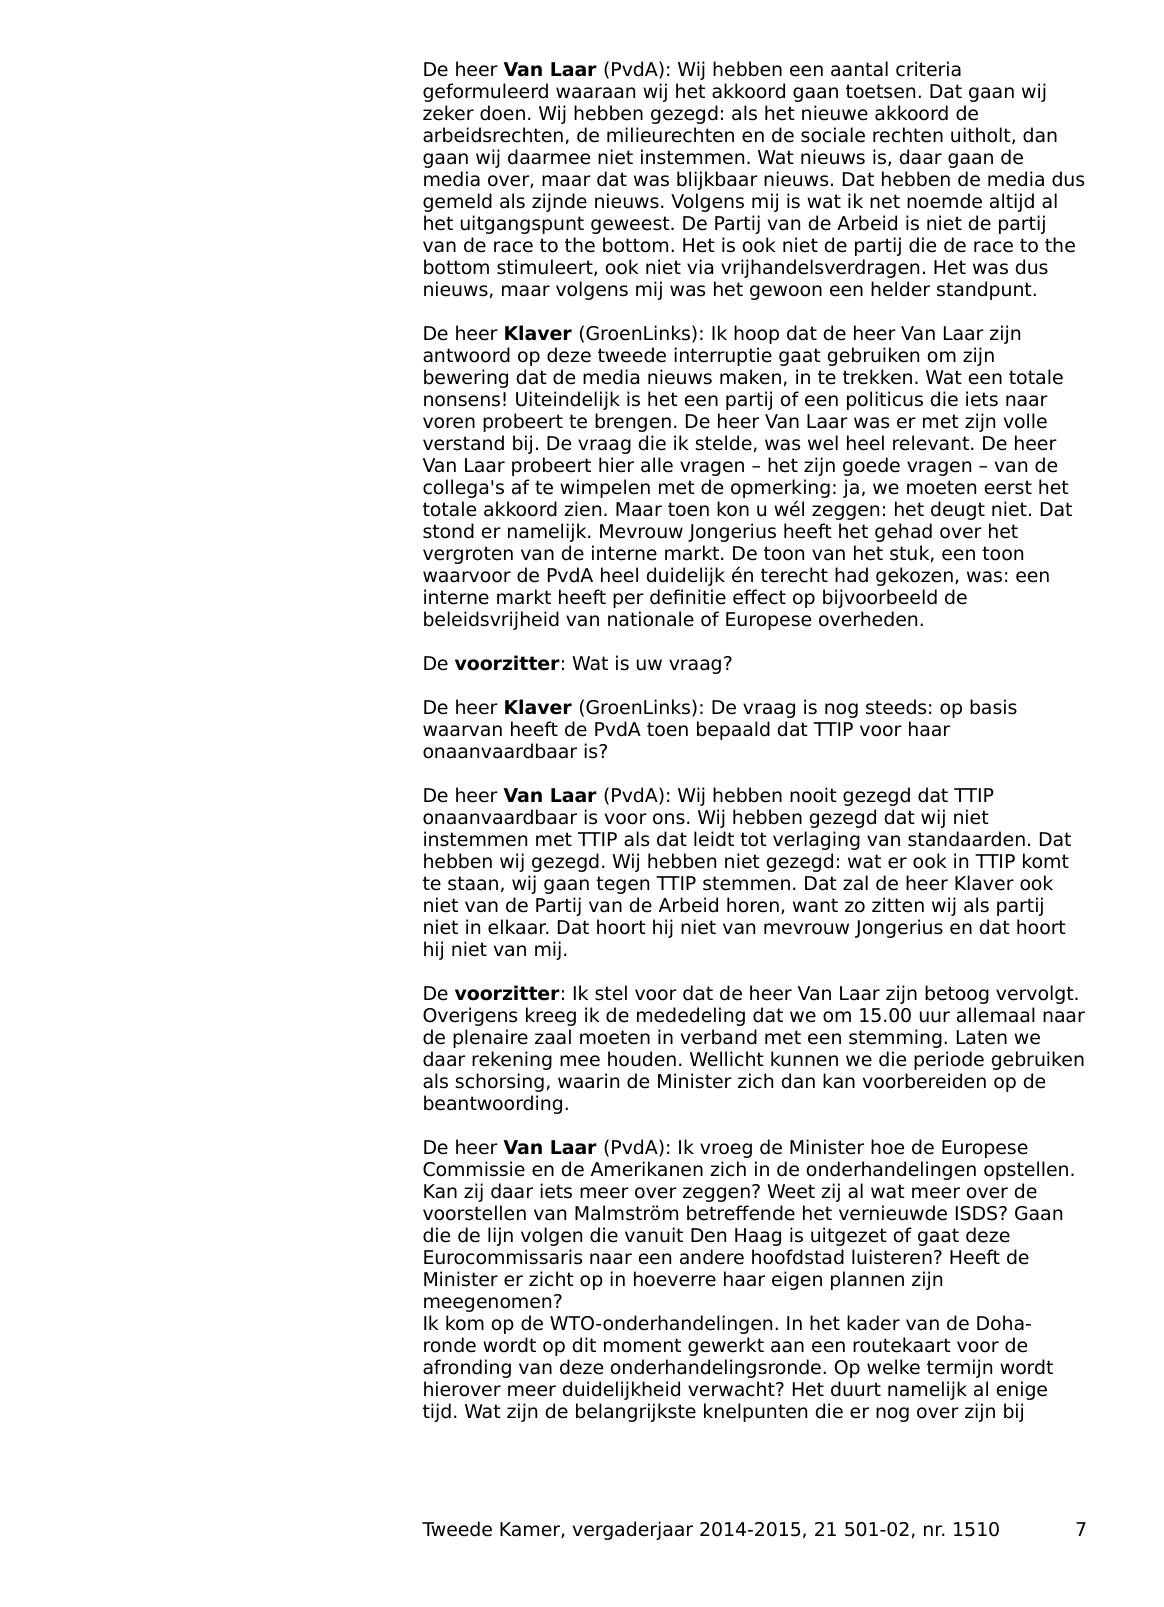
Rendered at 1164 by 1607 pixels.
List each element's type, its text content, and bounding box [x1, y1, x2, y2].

text De heer Klaver (GroenLinks): De vraag is nog steeds: op basis waarvan heeft de PvdA toen bepaald dat TTIP voor haar onaanvaardbaar is? [422, 697, 1087, 763]
text Ik kom op de WTO-onderhandelingen. In het kader van de Doha-ronde wordt op dit moment gewerkt aan een routekaart voor de afronding van deze onderhandelingsronde. Op welke termijn wordt hierover meer duidelijkheid verwacht? Het duurt namelijk al enige tijd. Wat zijn de belangrijkste knelpunten die er nog over zijn bij [422, 1313, 1087, 1423]
text De heer Van Laar (PvdA): Wij hebben nooit gezegd dat TTIP onaanvaardbaar is voor ons. Wij hebben gezegd dat wij niet instemmen met TTIP als dat leidt tot verlaging van standaarden. Dat hebben wij gezegd. Wij hebben niet gezegd: wat er ook in TTIP komt te staan, wij gaan tegen TTIP stemmen. Dat zal de heer Klaver ook niet van de Partij van de Arbeid horen, want zo zitten wij als partij niet in elkaar. Dat hoort hij niet van mevrouw Jongerius en dat hoort hij niet van mij. [422, 785, 1087, 961]
text De voorzitter: Ik stel voor dat de heer Van Laar zijn betoog vervolgt. Overigens kreeg ik de mededeling dat we om 15.00 uur allemaal naar de plenaire zaal moeten in verband met een stemming. Laten we daar rekening mee houden. Wellicht kunnen we die periode gebruiken als schorsing, waarin de Minister zich dan kan voorbereiden op de beantwoording. [422, 983, 1087, 1115]
text De heer Van Laar (PvdA): Ik vroeg de Minister hoe de Europese Commissie en de Amerikanen zich in de onderhandelingen opstellen. Kan zij daar iets meer over zeggen? Weet zij al wat meer over de voorstellen van Malmström betreffende het vernieuwde ISDS? Gaan die de lijn volgen die vanuit Den Haag is uitgezet of gaat deze Eurocommissaris naar een andere hoofdstad luisteren? Heeft de Minister er zicht op in hoeverre haar eigen plannen zijn meegenomen? [422, 1137, 1087, 1313]
text De heer Van Laar (PvdA): Wij hebben een aantal criteria geformuleerd waaraan wij het akkoord gaan toetsen. Dat gaan wij zeker doen. Wij hebben gezegd: als het nieuwe akkoord de arbeidsrechten, de milieurechten en de sociale rechten uitholt, dan gaan wij daarmee niet instemmen. Wat nieuws is, daar gaan de media over, maar dat was blijkbaar nieuws. Dat hebben de media dus gemeld als zijnde nieuws. Volgens mij is wat ik net noemde altijd al het uitgangspunt geweest. De Partij van de Arbeid is niet de partij van de race to the bottom. Het is ook niet de partij die de race to the bottom stimuleert, ook niet via vrijhandelsverdragen. Het was dus nieuws, maar volgens mij was het gewoon een helder standpunt. [422, 59, 1087, 301]
text De voorzitter: Wat is uw vraag? [422, 653, 1087, 675]
text De heer Klaver (GroenLinks): Ik hoop dat de heer Van Laar zijn antwoord op deze tweede interruptie gaat gebruiken om zijn bewering dat de media nieuws maken, in te trekken. Wat een totale nonsens! Uiteindelijk is het een partij of een politicus die iets naar voren probeert te brengen. De heer Van Laar was er met zijn volle verstand bij. De vraag die ik stelde, was wel heel relevant. De heer Van Laar probeert hier alle vragen – het zijn goede vragen – van de collega's af te wimpelen met de opmerking: ja, we moeten eerst het totale akkoord zien. Maar toen kon u wél zeggen: het deugt niet. Dat stond er namelijk. Mevrouw Jongerius heeft het gehad over het vergroten van de interne markt. De toon van het stuk, een toon waarvoor de PvdA heel duidelijk én terecht had gekozen, was: een interne markt heeft per definitie effect op bijvoorbeeld de beleidsvrijheid van nationale of Europese overheden. [422, 323, 1087, 631]
